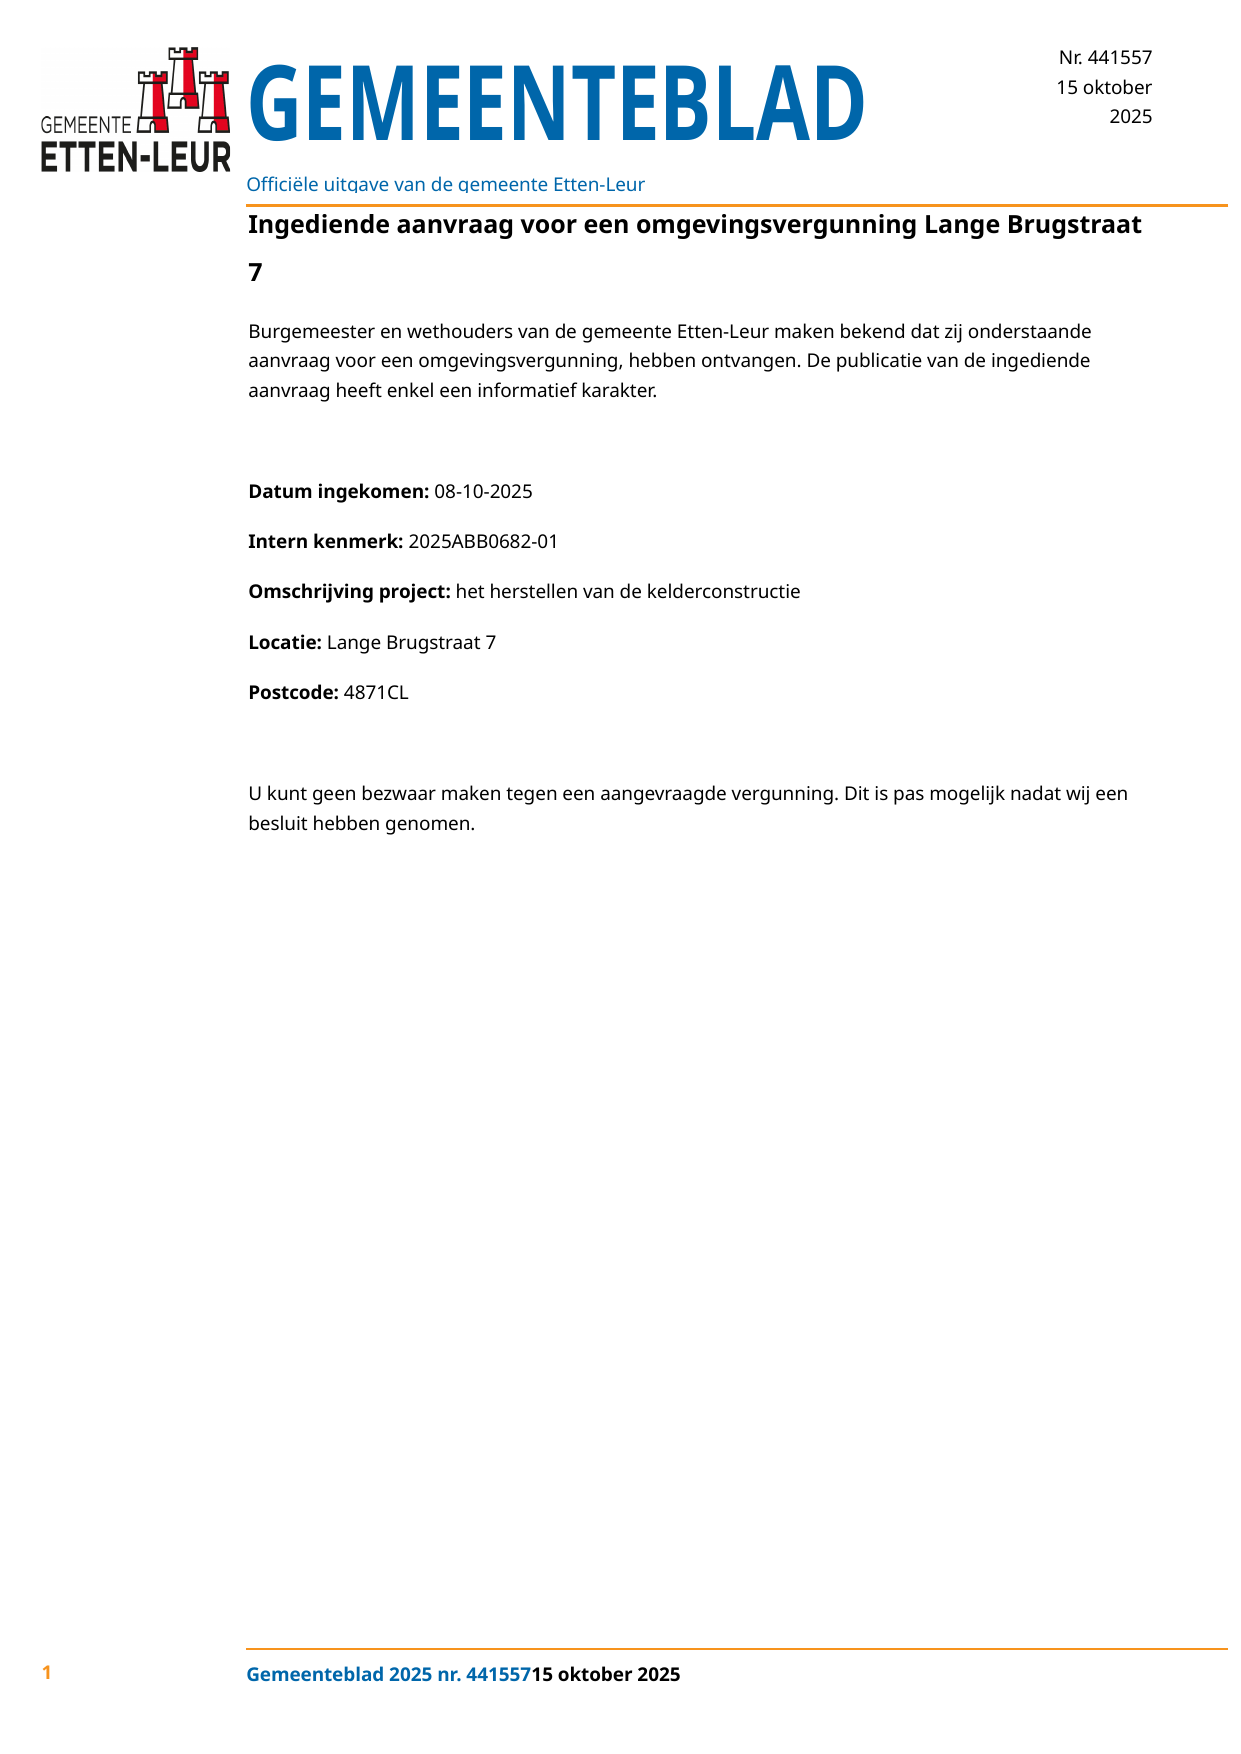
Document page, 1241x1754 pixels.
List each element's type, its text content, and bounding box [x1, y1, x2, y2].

text Datum ingekomen: 08-10-2025 [248, 478, 1152, 504]
text Locatie: Lange Brugstraat 7 [248, 629, 1152, 655]
text Burgemeester en wethouders van de gemeente Etten-Leur maken bekend dat zij onderstaande aanvraag voor een omgevingsvergunning, hebben ontvangen. De publicatie van de ingediende aanvraag heeft enkel een informatief karakter. [248, 318, 1152, 403]
text Postcode: 4871CL [248, 679, 1152, 705]
text Omschrijving project: het herstellen van de kelderconstructie [248, 579, 1152, 604]
text Ingediende aanvraag voor een omgevingsvergunning Lange Brugstraat 7 [248, 207, 1152, 288]
text Intern kenmerk: 2025ABB0682-01 [248, 528, 1152, 554]
picture [41, 47, 231, 172]
text U kunt geen bezwaar maken tegen een aangevraagde vergunning. Dit is pas mogelijk nadat wij een besluit hebben genomen. [248, 780, 1152, 836]
